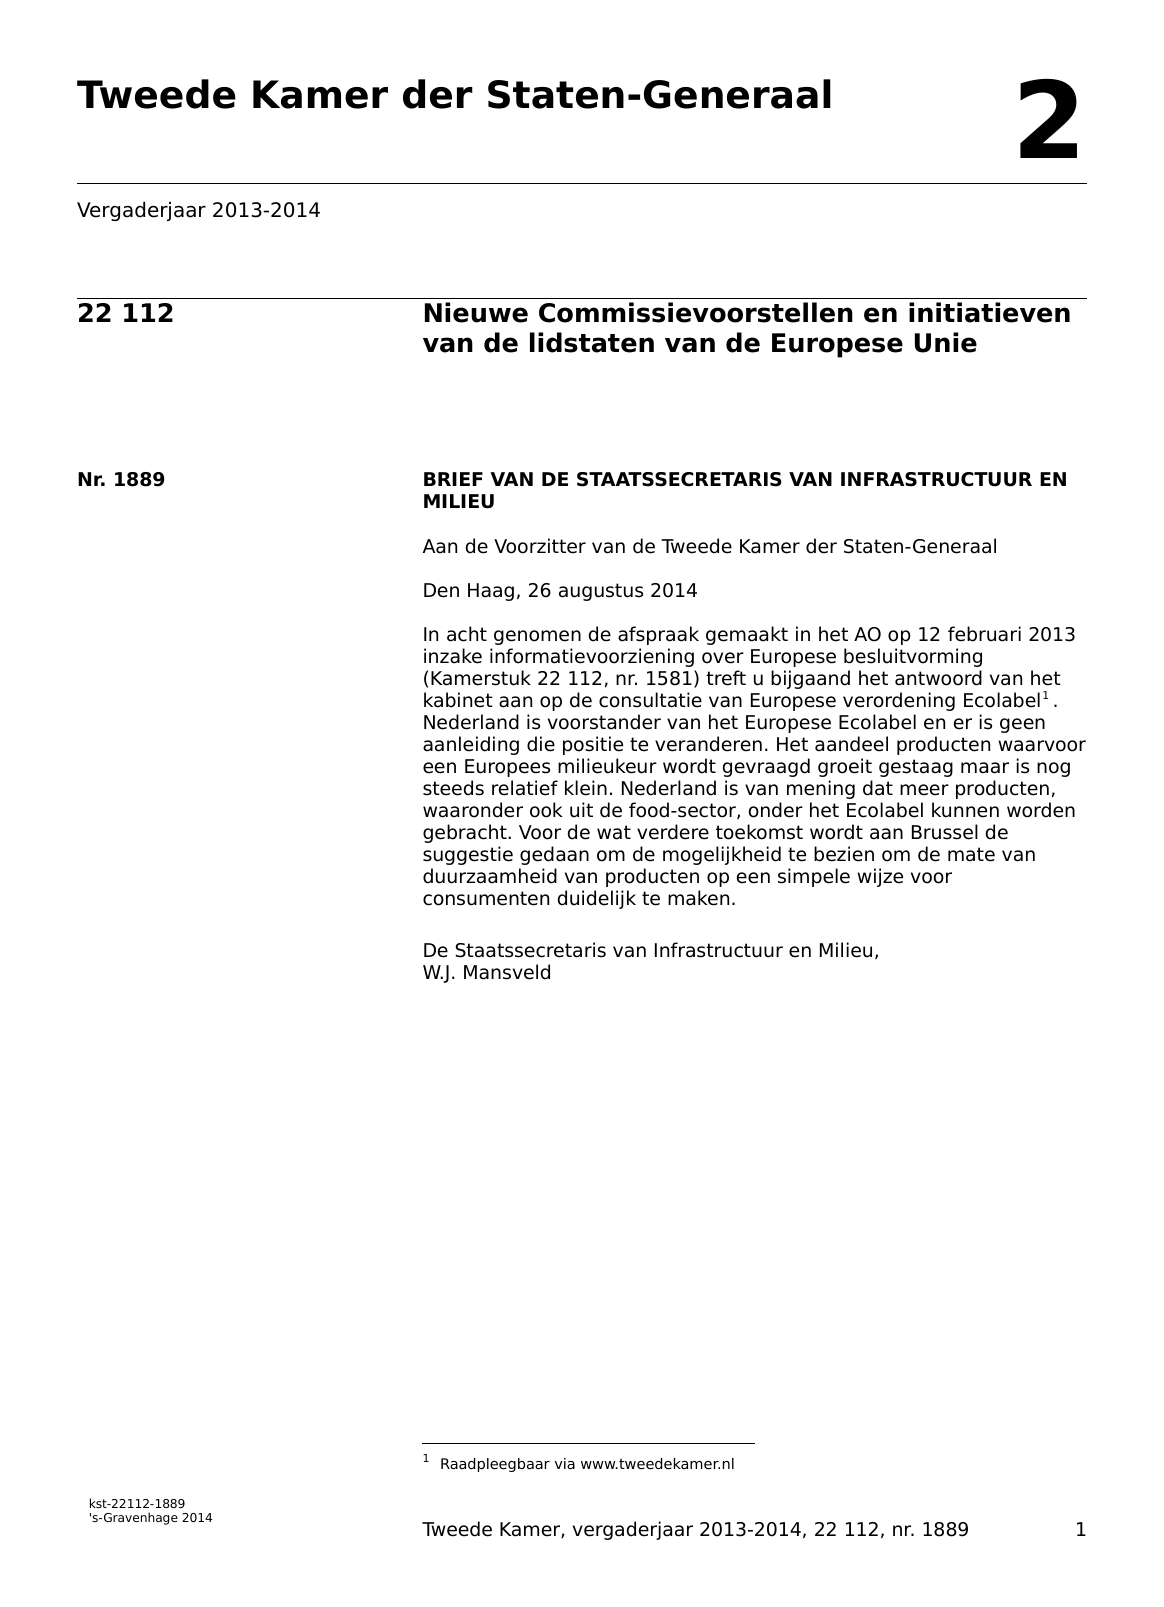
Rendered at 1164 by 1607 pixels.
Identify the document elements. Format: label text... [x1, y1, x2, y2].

text De Staatssecretaris van Infrastructuur en Milieu, W.J. Mansveld [422, 939, 1087, 983]
subtitle 22 112 Nieuwe Commissievoorstellen en initiatieven van de lidstaten van de Europese Unie [77, 299, 1087, 358]
subtitle Nr. 1889 BRIEF VAN DE STAATSSECRETARIS VAN INFRASTRUCTUUR EN MILIEU [77, 469, 1087, 513]
table_cell Vergaderjaar 2013-2014 [77, 184, 1087, 298]
text kst-22112-1889 [88, 1497, 323, 1511]
text Raadpleegbaar via www.tweedekamer.nl [422, 1452, 1087, 1474]
text In acht genomen de afspraak gemaakt in het AO op 12 februari 2013 inzake informatievoorziening over Europese besluitvorming (Kamerstuk 22 112, nr. 1581) treft u bijgaand het antwoord van het kabinet aan op de consultatie van Europese verordening Ecolabel. [422, 624, 1087, 712]
table_header 2 [886, 59, 1087, 183]
text 's-Gravenhage 2014 [88, 1511, 323, 1525]
text Den Haag, 26 augustus 2014 [422, 580, 1087, 602]
text Aan de Voorzitter van de Tweede Kamer der Staten-Generaal [422, 536, 1087, 557]
table_header Tweede Kamer der Staten-Generaal [77, 59, 886, 183]
text Nederland is voorstander van het Europese Ecolabel en er is geen aanleiding die positie te veranderen. Het aandeel producten waarvoor een Europees milieukeur wordt gevraagd groeit gestaag maar is nog steeds relatief klein. Nederland is van mening dat meer producten, waaronder ook uit de food-sector, onder het Ecolabel kunnen worden gebracht. Voor de wat verdere toekomst wordt aan Brussel de suggestie gedaan om de mogelijkheid te bezien om de mate van duurzaamheid van producten op een simpele wijze voor consumenten duidelijk te maken. [422, 712, 1087, 909]
